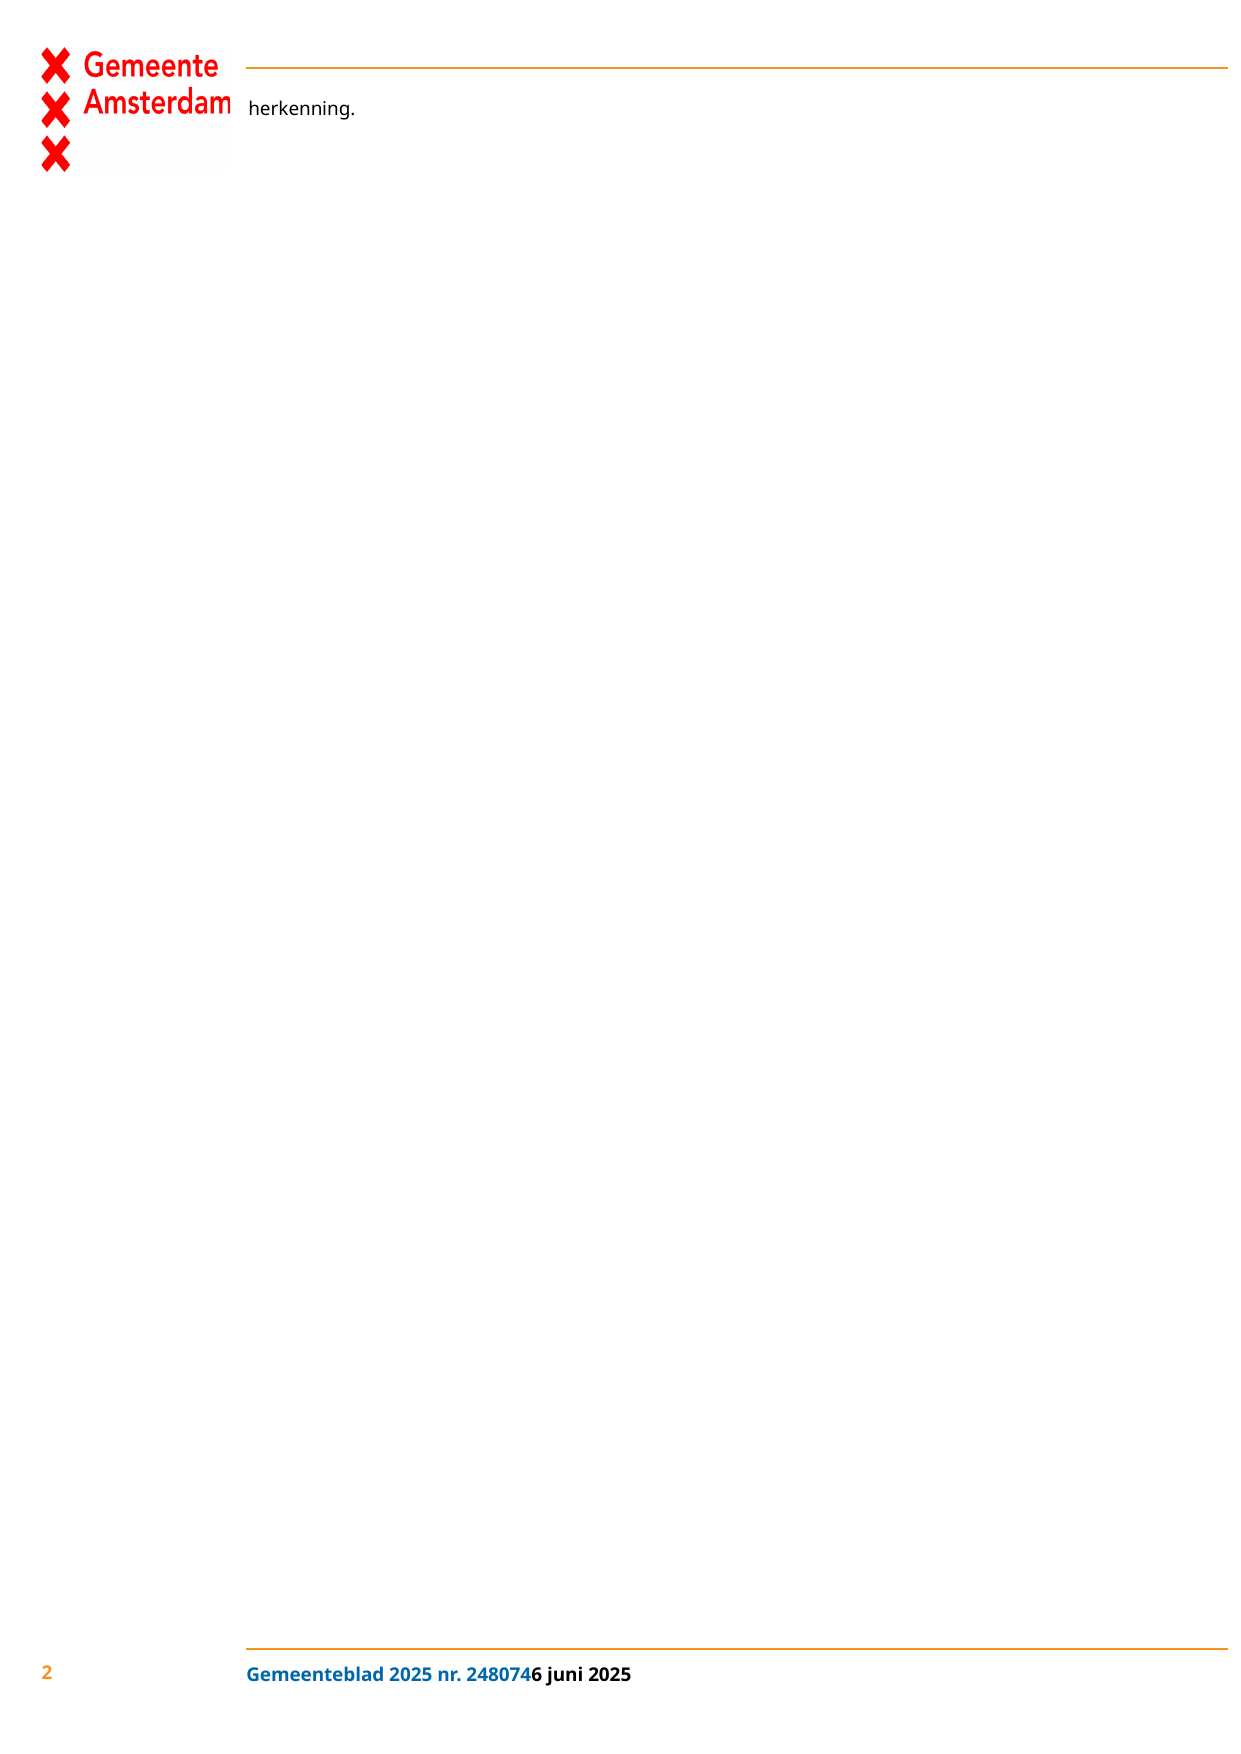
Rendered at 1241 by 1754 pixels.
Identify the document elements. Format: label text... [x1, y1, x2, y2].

picture [41, 47, 231, 172]
text herkenning. [248, 95, 1152, 121]
